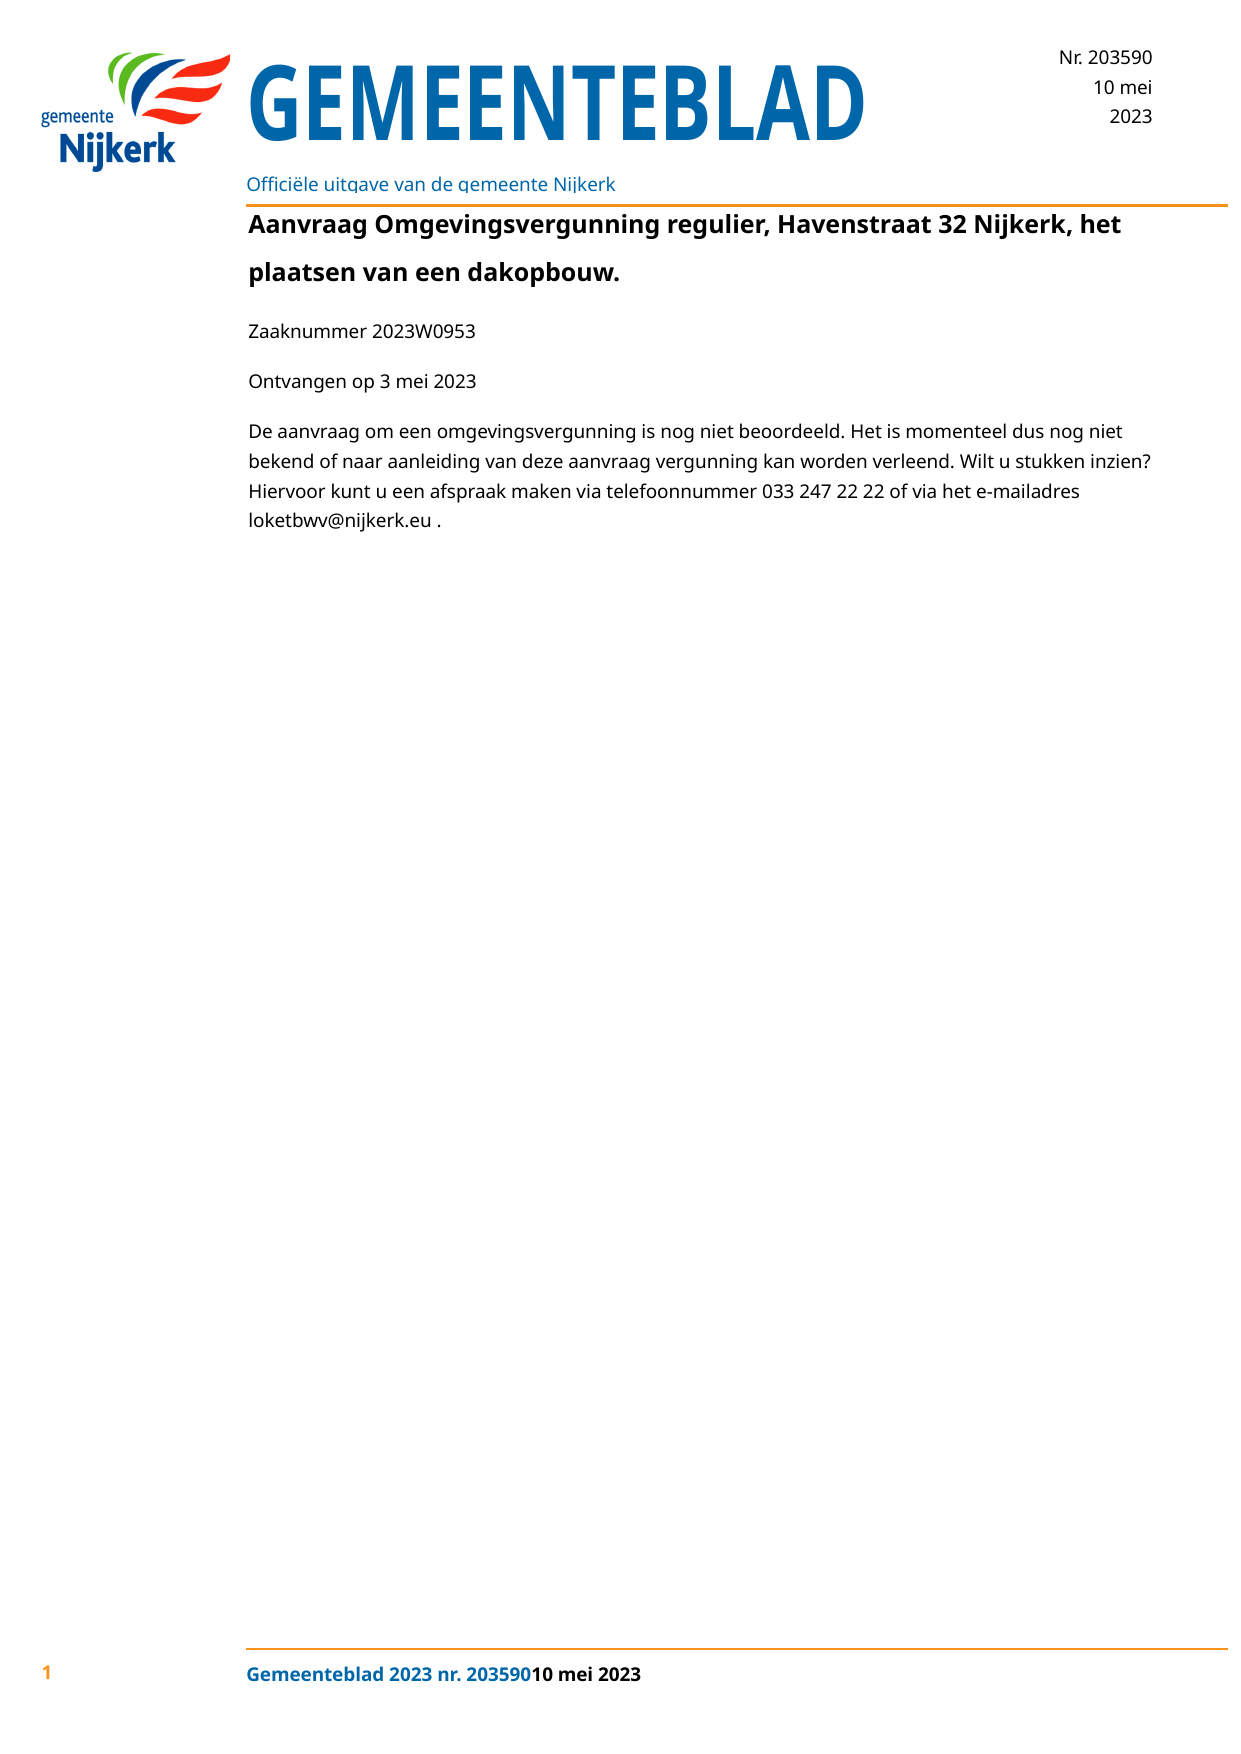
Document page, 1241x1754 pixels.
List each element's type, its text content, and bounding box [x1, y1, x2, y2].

text Ontvangen op 3 mei 2023 [248, 368, 1152, 394]
text Zaaknummer 2023W0953 [248, 318, 1152, 344]
picture [41, 47, 231, 172]
text Aanvraag Omgevingsvergunning regulier, Havenstraat 32 Nijkerk, het plaatsen van een dakopbouw. [248, 207, 1152, 288]
text De aanvraag om een omgevingsvergunning is nog niet beoordeeld. Het is momenteel dus nog niet bekend of naar aanleiding van deze aanvraag vergunning kan worden verleend. Wilt u stukken inzien? Hiervoor kunt u een afspraak maken via telefoonnummer 033 247 22 22 of via het e-mailadres loketbwv@nijkerk.eu . [248, 419, 1152, 533]
